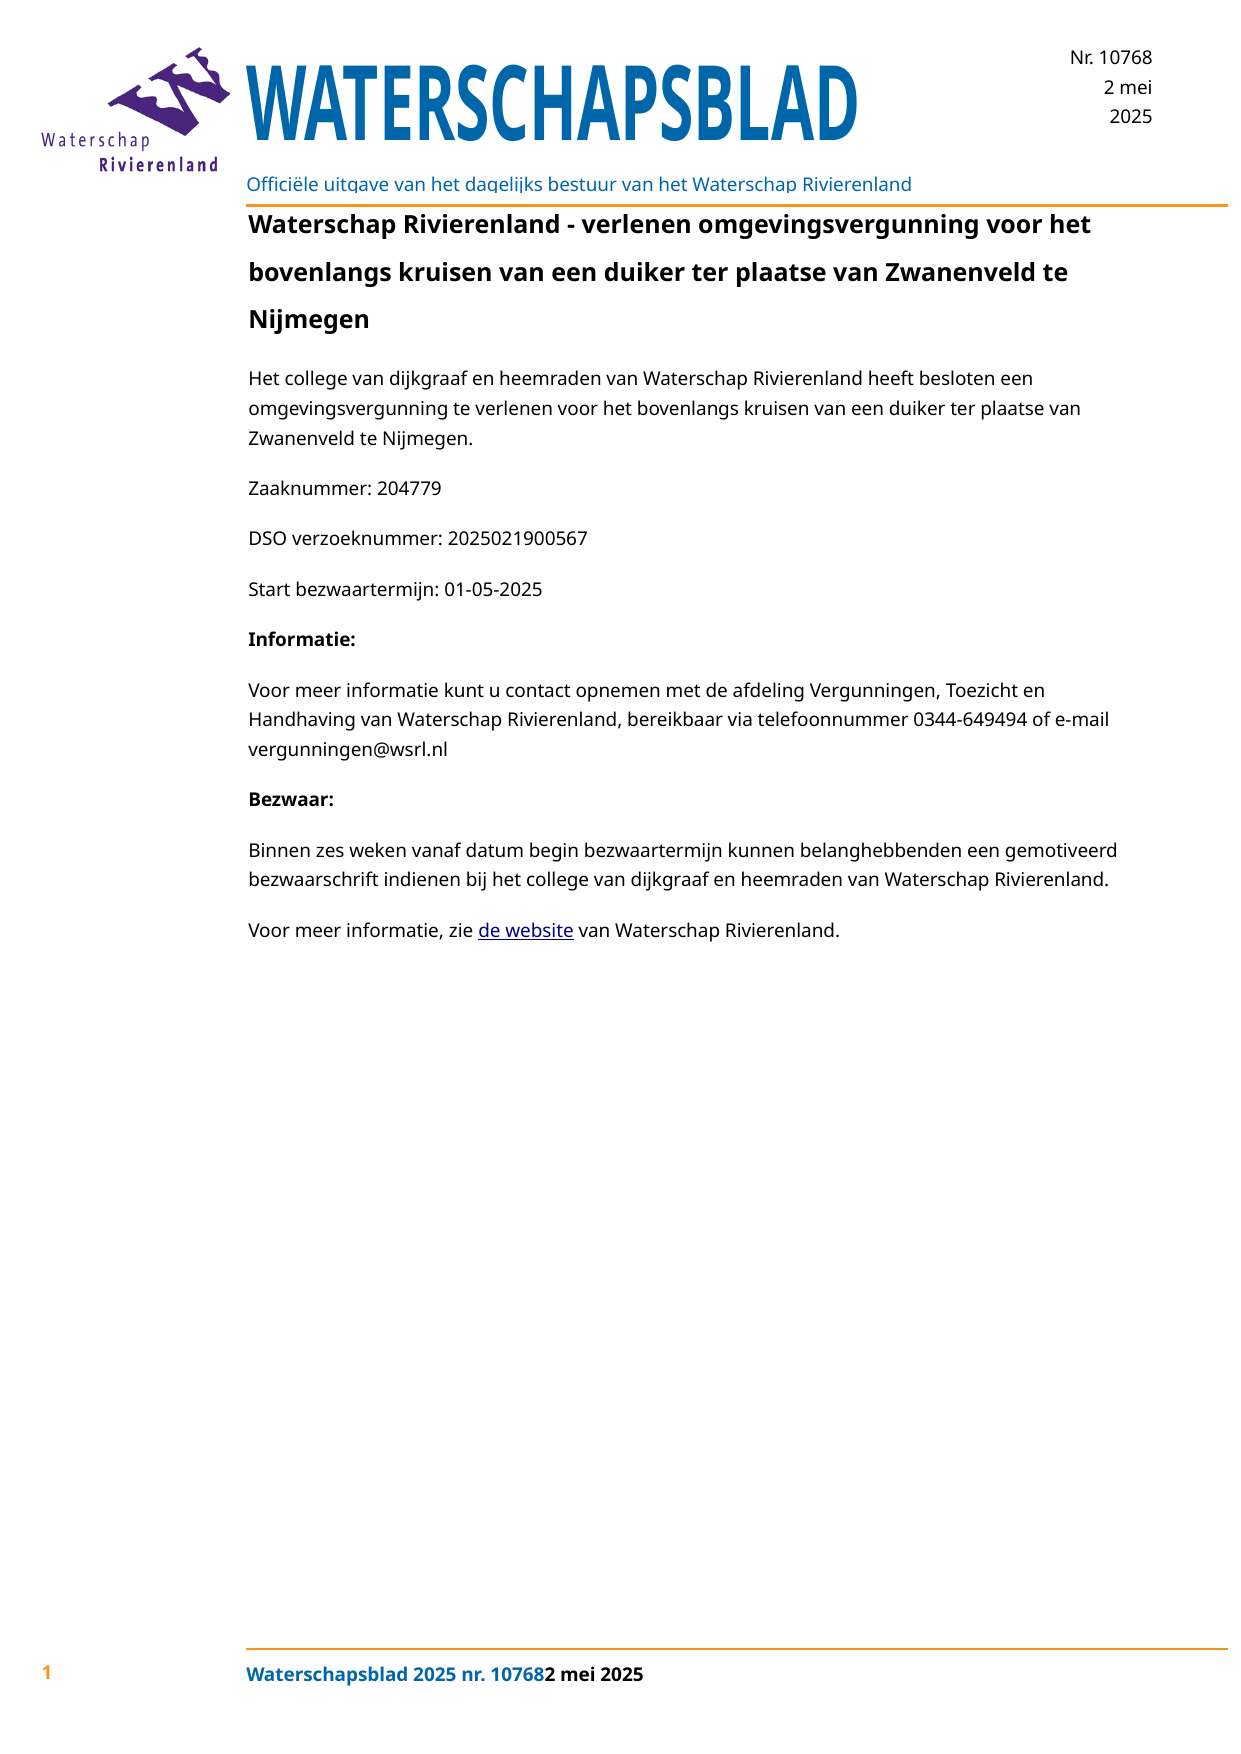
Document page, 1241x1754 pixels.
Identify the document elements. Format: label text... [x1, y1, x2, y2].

text Waterschap Rivierenland - verlenen omgevingsvergunning voor het bovenlangs kruisen van een duiker ter plaatse van Zwanenveld te Nijmegen [248, 207, 1152, 336]
text Voor meer informatie kunt u contact opnemen met de afdeling Vergunningen, Toezicht en Handhaving van Waterschap Rivierenland, bereikbaar via telefoonnummer 0344-649494 of e-mail vergunningen@wsrl.nl [248, 677, 1152, 762]
text Start bezwaartermijn: 01-05-2025 [248, 576, 1152, 602]
text Voor meer informatie, zie de website van Waterschap Rivierenland. [248, 917, 1152, 942]
picture [41, 47, 231, 172]
text Zaaknummer: 204779 [248, 475, 1152, 501]
text Binnen zes weken vanaf datum begin bezwaartermijn kunnen belanghebbenden een gemotiveerd bezwaarschrift indienen bij het college van dijkgraaf en heemraden van Waterschap Rivierenland. [248, 837, 1152, 892]
text DSO verzoeknummer: 2025021900567 [248, 526, 1152, 551]
text Bezwaar: [248, 786, 1152, 812]
text Het college van dijkgraaf en heemraden van Waterschap Rivierenland heeft besloten een omgevingsvergunning te verlenen voor het bovenlangs kruisen van een duiker ter plaatse van Zwanenveld te Nijmegen. [248, 366, 1152, 450]
text Informatie: [248, 626, 1152, 652]
